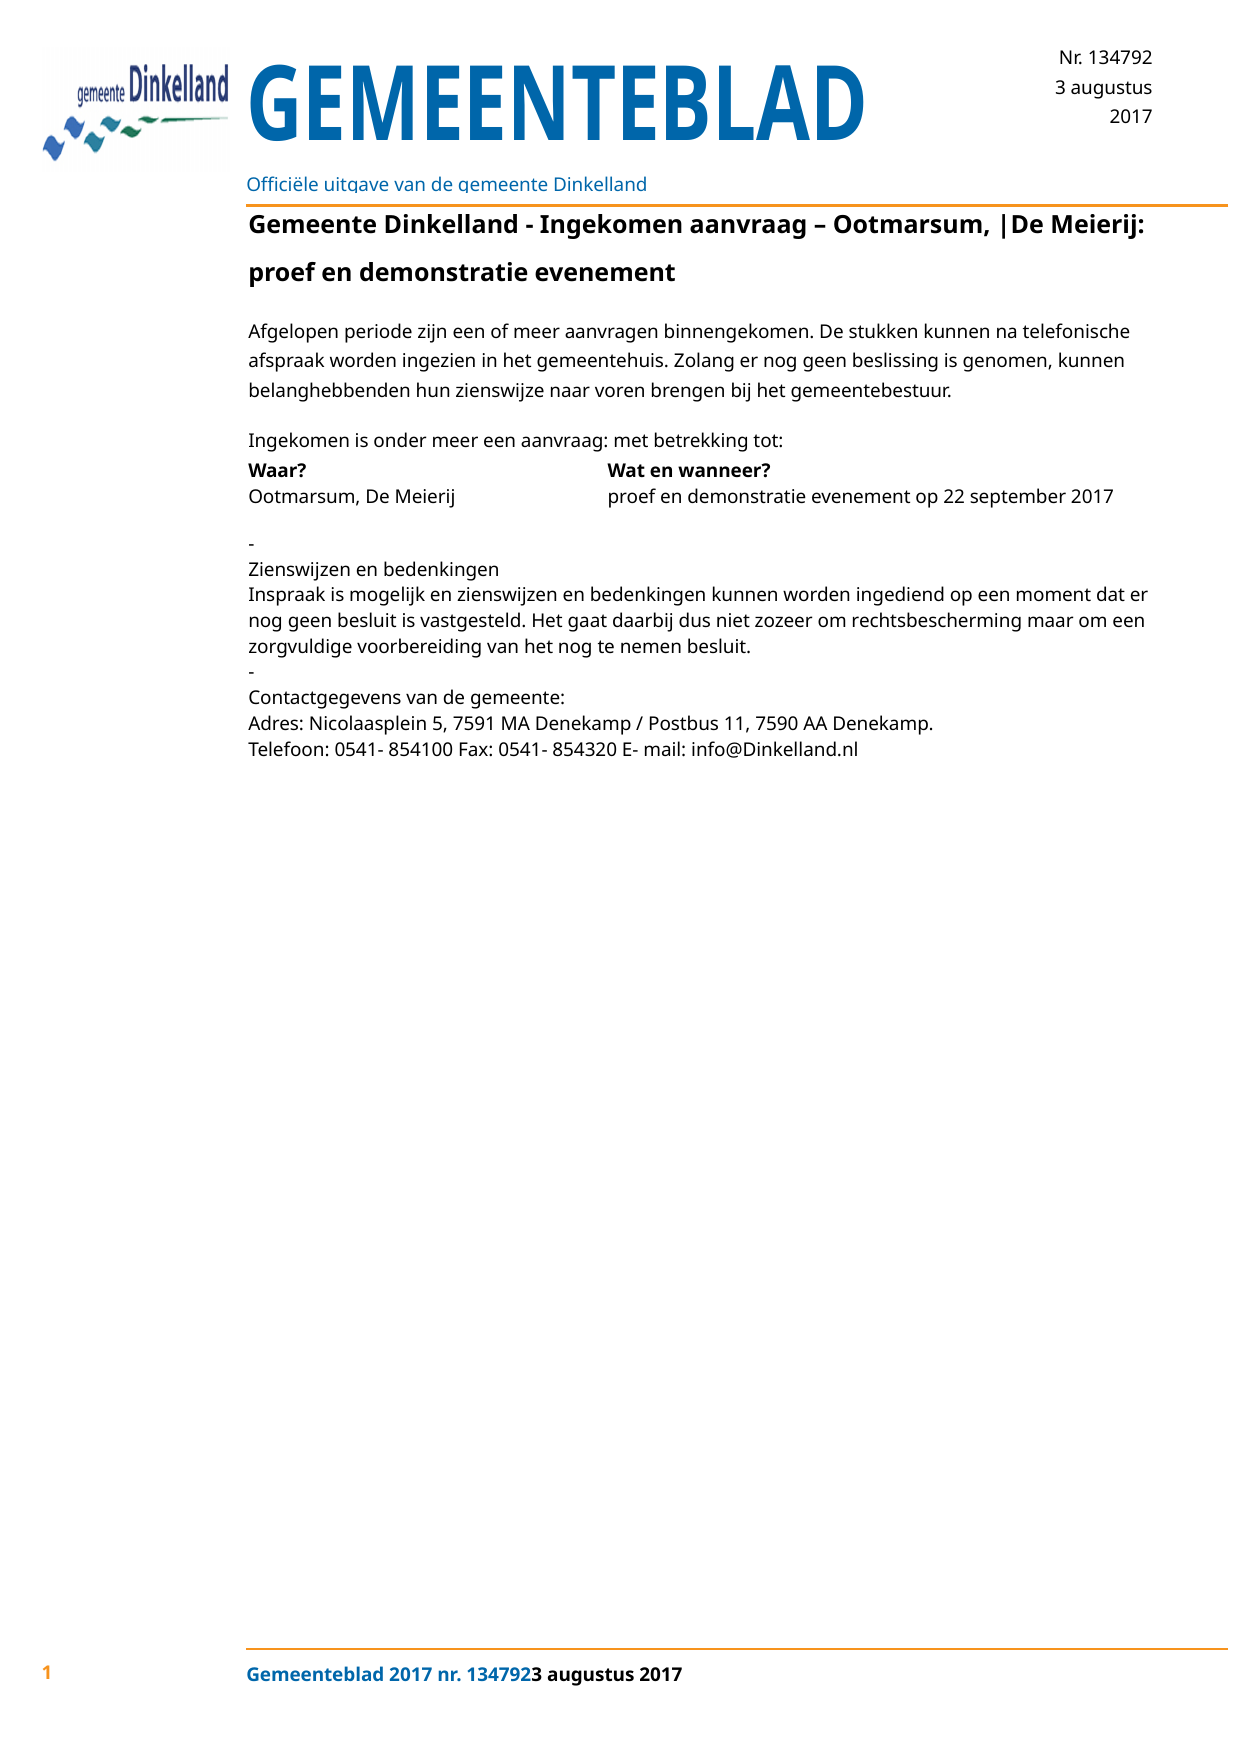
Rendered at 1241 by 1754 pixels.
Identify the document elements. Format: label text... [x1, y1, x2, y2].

text Telefoon: 0541- 854100 Fax: 0541- 854320 E- mail: info@Dinkelland.nl [248, 736, 1152, 762]
table_cell proef en demonstratie evenement op 22 september 2017 [608, 483, 1152, 509]
table_header Wat en wanneer? [608, 457, 1152, 483]
table_header Waar? [248, 457, 607, 483]
text Zienswijzen en bedenkingen [248, 556, 1152, 582]
text Inspraak is mogelijk en zienswijzen en bedenkingen kunnen worden ingediend op een moment dat er nog geen besluit is vastgesteld. Het gaat daarbij dus niet zozeer om rechtsbescherming maar om een zorgvuldige voorbereiding van het nog te nemen besluit. [248, 582, 1152, 659]
picture [41, 47, 231, 172]
text Ingekomen is onder meer een aanvraag: met betrekking tot: [248, 427, 1152, 453]
table_cell Ootmarsum, De Meierij [248, 483, 607, 509]
text Adres: Nicolaasplein 5, 7591 MA Denekamp / Postbus 11, 7590 AA Denekamp. [248, 710, 1152, 736]
text Gemeente Dinkelland - Ingekomen aanvraag – Ootmarsum, |De Meierij: proef en demonstratie evenement [248, 207, 1152, 288]
text Contactgegevens van de gemeente: [248, 684, 1152, 710]
text - [248, 659, 1152, 684]
text Afgelopen periode zijn een of meer aanvragen binnengekomen. De stukken kunnen na telefonische afspraak worden ingezien in het gemeentehuis. Zolang er nog geen beslissing is genomen, kunnen belanghebbenden hun zienswijze naar voren brengen bij het gemeentebestuur. [248, 318, 1152, 403]
text - [248, 530, 1152, 556]
